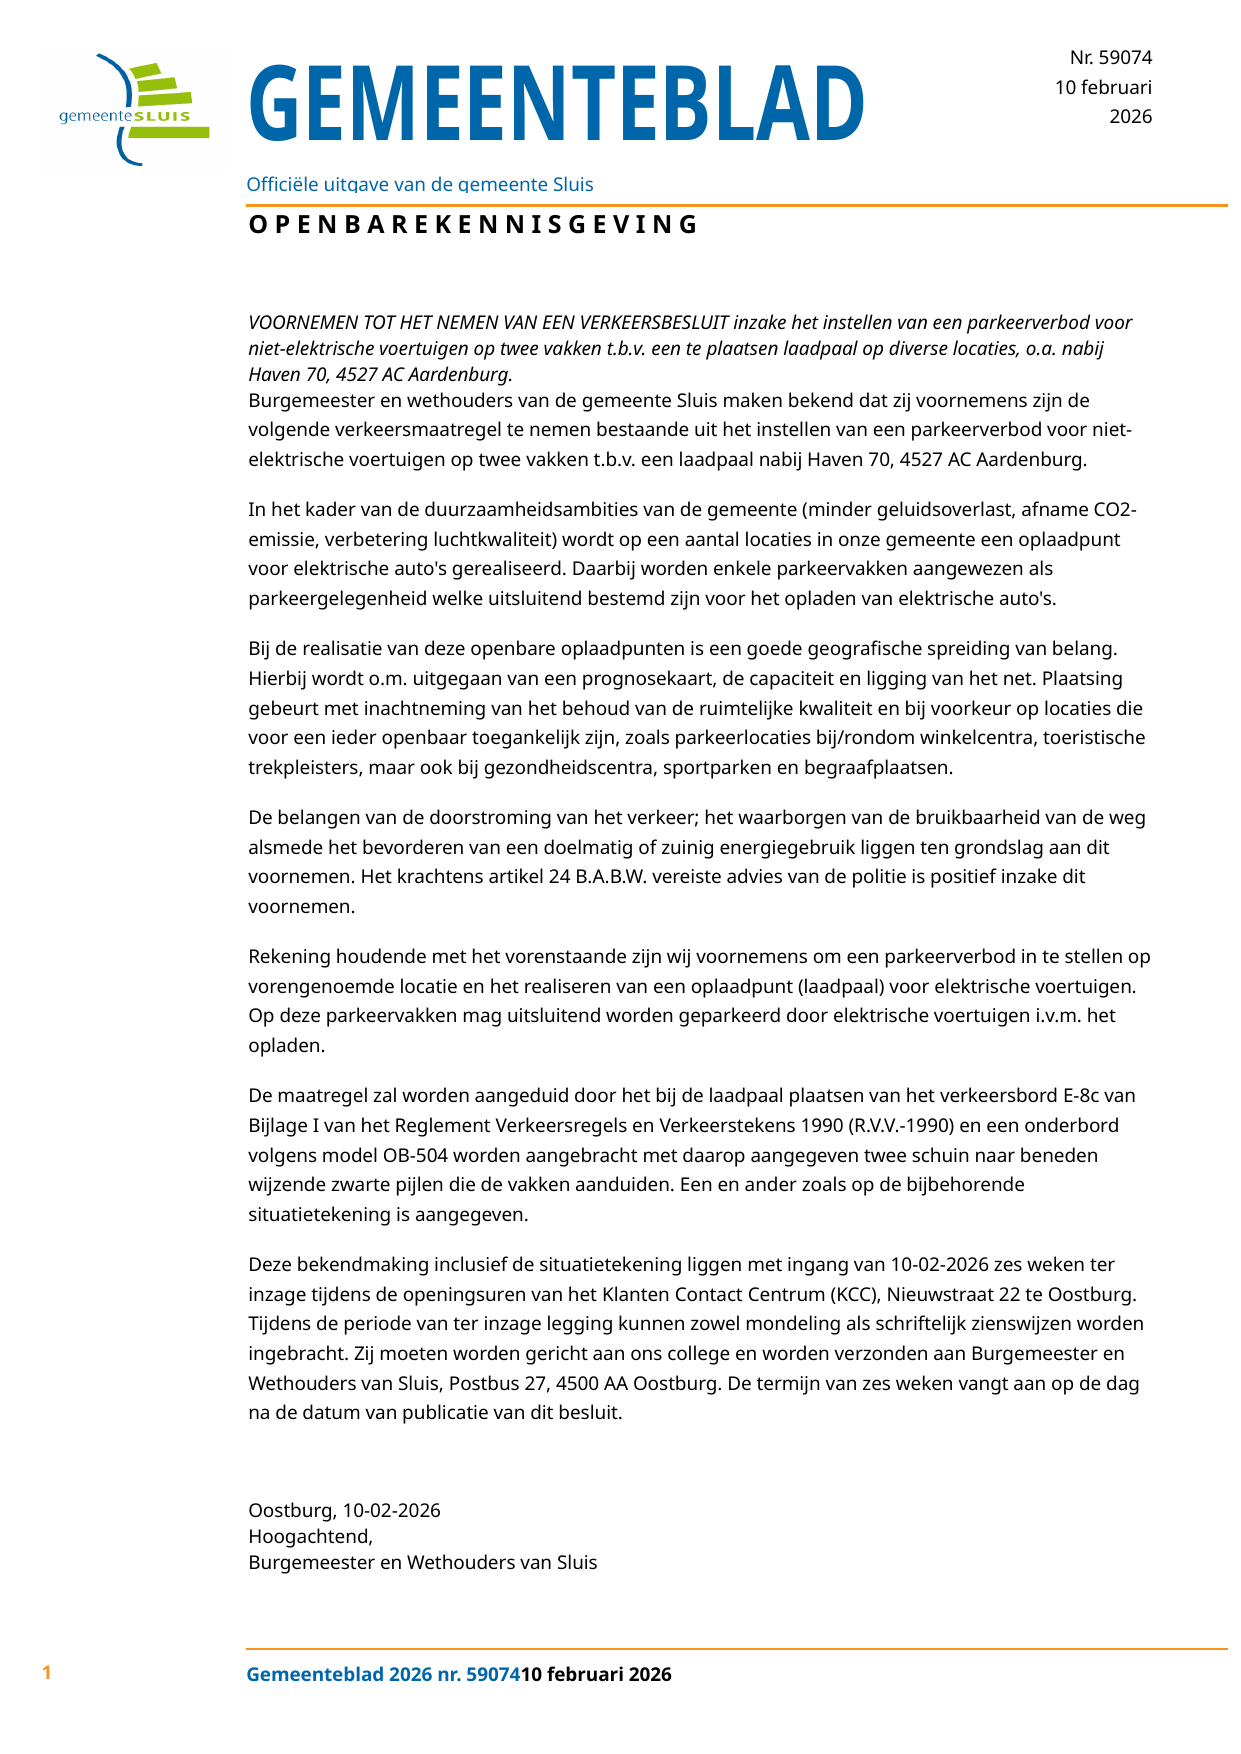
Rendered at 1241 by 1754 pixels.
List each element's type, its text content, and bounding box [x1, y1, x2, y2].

text Rekening houdende met het vorenstaande zijn wij voornemens om een parkeerverbod in te stellen op vorengenoemde locatie en het realiseren van een oplaadpunt (laadpaal) voor elektrische voertuigen. Op deze parkeervakken mag uitsluitend worden geparkeerd door elektrische voertuigen i.v.m. het opladen. [248, 943, 1152, 1058]
text O P E N B A R E K E N N I S G E V I N G [248, 207, 1152, 241]
text Bij de realisatie van deze openbare oplaadpunten is een goede geografische spreiding van belang. Hierbij wordt o.m. uitgegaan van een prognosekaart, de capaciteit en ligging van het net. Plaatsing gebeurt met inachtneming van het behoud van de ruimtelijke kwaliteit en bij voorkeur op locaties die voor een ieder openbaar toegankelijk zijn, zoals parkeerlocaties bij/rondom winkelcentra, toeristische trekpleisters, maar ook bij gezondheidscentra, sportparken en begraafplaatsen. [248, 636, 1152, 779]
text Burgemeester en wethouders van de gemeente Sluis maken bekend dat zij voornemens zijn de volgende verkeersmaatregel te nemen bestaande uit het instellen van een parkeerverbod voor niet-elektrische voertuigen op twee vakken t.b.v. een laadpaal nabij Haven 70, 4527 AC Aardenburg. [248, 387, 1152, 472]
text De belangen van de doorstroming van het verkeer; het waarborgen van de bruikbaarheid van de weg alsmede het bevorderen van een doelmatig of zuinig energiegebruik liggen ten grondslag aan dit voornemen. Het krachtens artikel 24 B.A.B.W. vereiste advies van de politie is positief inzake dit voornemen. [248, 804, 1152, 919]
picture [41, 47, 231, 172]
text Oostburg, 10-02-2026 [248, 1497, 1152, 1523]
text VOORNEMEN TOT HET NEMEN VAN EEN VERKEERSBESLUIT inzake het instellen van een parkeerverbod voor niet-elektrische voertuigen op twee vakken t.b.v. een te plaatsen laadpaal op diverse locaties, o.a. nabij Haven 70, 4527 AC Aardenburg. [248, 309, 1152, 387]
text Deze bekendmaking inclusief de situatietekening liggen met ingang van 10-02-2026 zes weken ter inzage tijdens de openingsuren van het Klanten Contact Centrum (KCC), Nieuwstraat 22 te Oostburg. Tijdens de periode van ter inzage legging kunnen zowel mondeling als schriftelijk zienswijzen worden ingebracht. Zij moeten worden gericht aan ons college en worden verzonden aan Burgemeester en Wethouders van Sluis, Postbus 27, 4500 AA Oostburg. De termijn van zes weken vangt aan op de dag na de datum van publicatie van dit besluit. [248, 1251, 1152, 1425]
text Burgemeester en Wethouders van Sluis [248, 1549, 1152, 1575]
text Hoogachtend, [248, 1523, 1152, 1549]
text De maatregel zal worden aangeduid door het bij de laadpaal plaatsen van het verkeersbord E-8c van Bijlage I van het Reglement Verkeersregels en Verkeerstekens 1990 (R.V.V.-1990) en een onderbord volgens model OB-504 worden aangebracht met daarop aangegeven twee schuin naar beneden wijzende zwarte pijlen die de vakken aanduiden. Een en ander zoals op de bijbehorende situatietekening is aangegeven. [248, 1083, 1152, 1227]
text In het kader van de duurzaamheidsambities van de gemeente (minder geluidsoverlast, afname CO2-emissie, verbetering luchtkwaliteit) wordt op een aantal locaties in onze gemeente een oplaadpunt voor elektrische auto's gerealiseerd. Daarbij worden enkele parkeervakken aangewezen als parkeergelegenheid welke uitsluitend bestemd zijn voor het opladen van elektrische auto's. [248, 496, 1152, 611]
